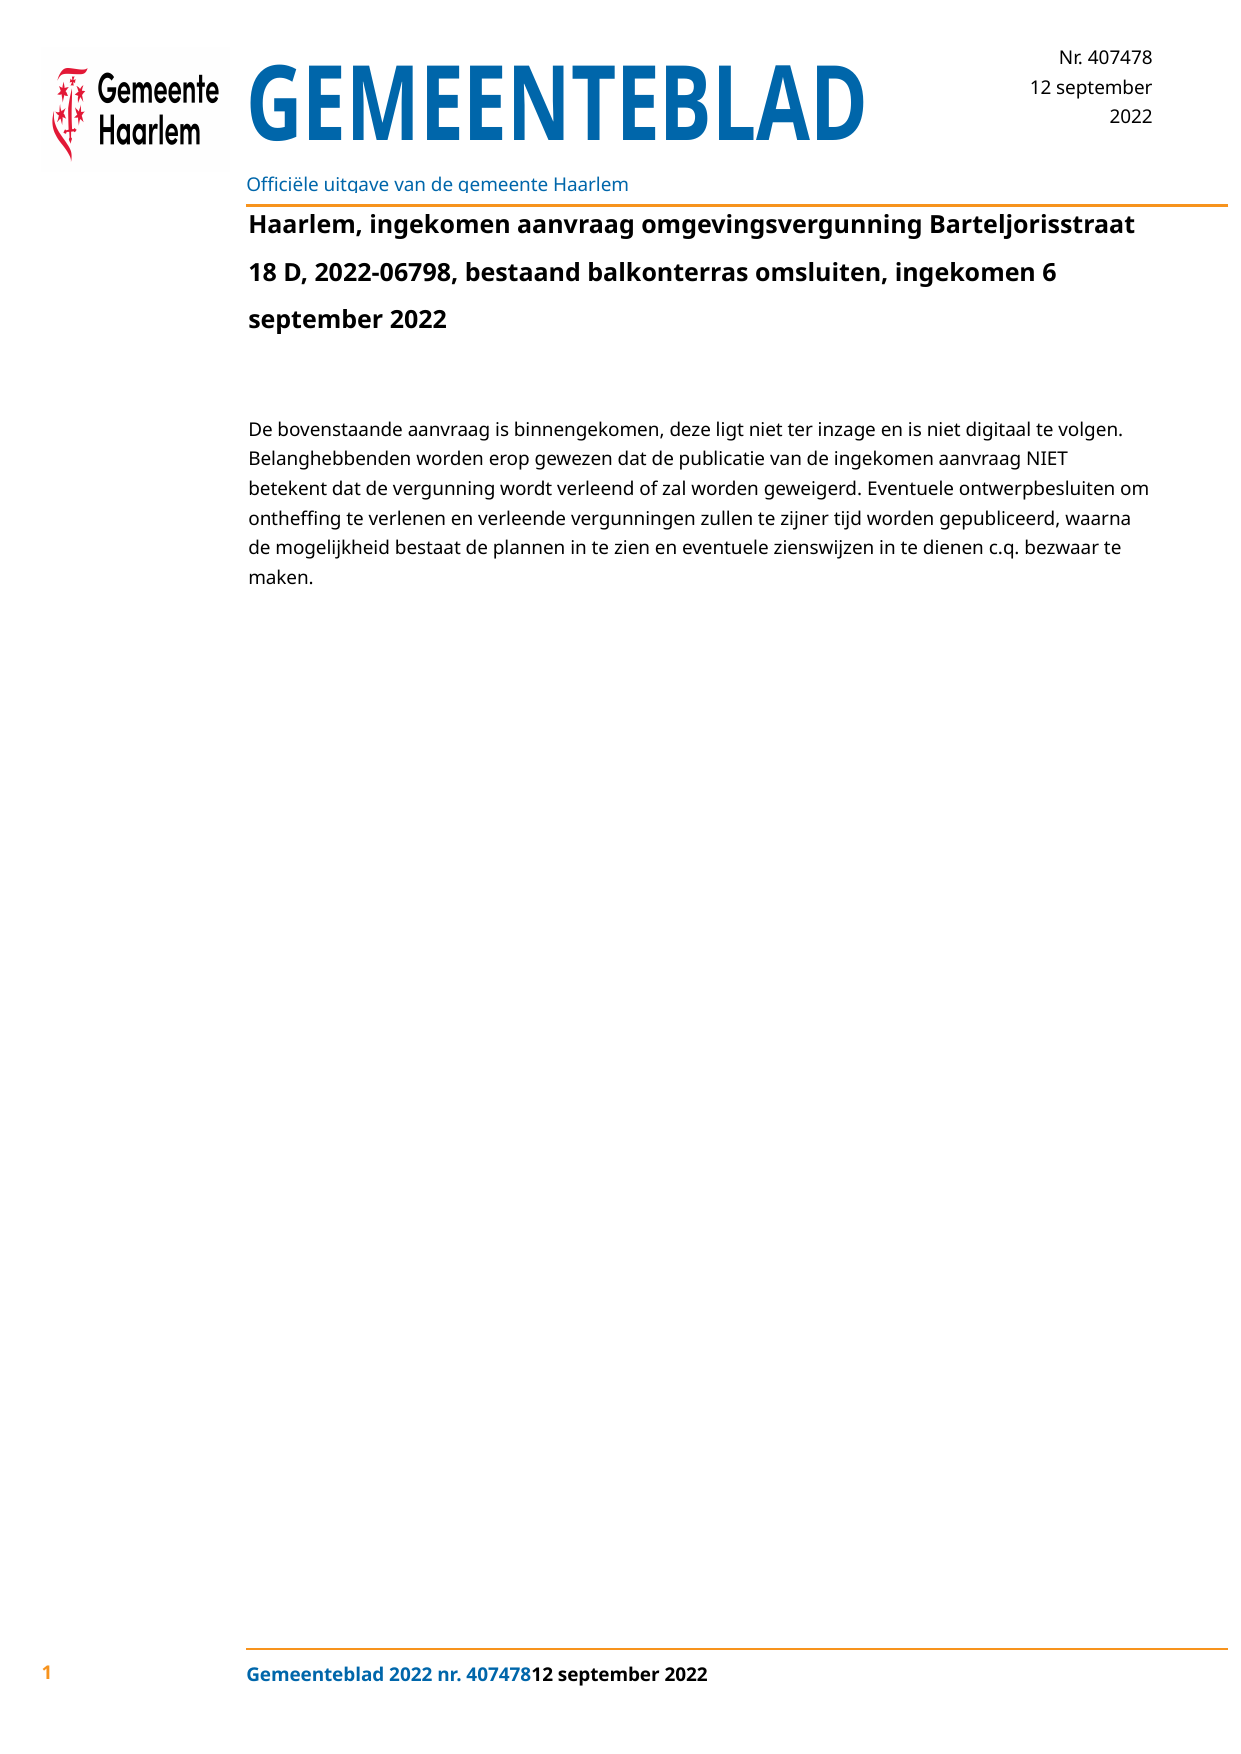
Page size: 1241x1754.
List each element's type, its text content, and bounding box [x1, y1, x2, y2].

text Haarlem, ingekomen aanvraag omgevingsvergunning Barteljorisstraat 18 D, 2022-06798, bestaand balkonterras omsluiten, ingekomen 6 september 2022 [248, 207, 1152, 336]
picture [41, 47, 231, 172]
text De bovenstaande aanvraag is binnengekomen, deze ligt niet ter inzage en is niet digitaal te volgen. Belanghebbenden worden erop gewezen dat de publicatie van de ingekomen aanvraag NIET betekent dat de vergunning wordt verleend of zal worden geweigerd. Eventuele ontwerpbesluiten om ontheffing te verlenen en verleende vergunningen zullen te zijner tijd worden gepubliceerd, waarna de mogelijkheid bestaat de plannen in te zien en eventuele zienswijzen in te dienen c.q. bezwaar te maken. [248, 416, 1152, 589]
